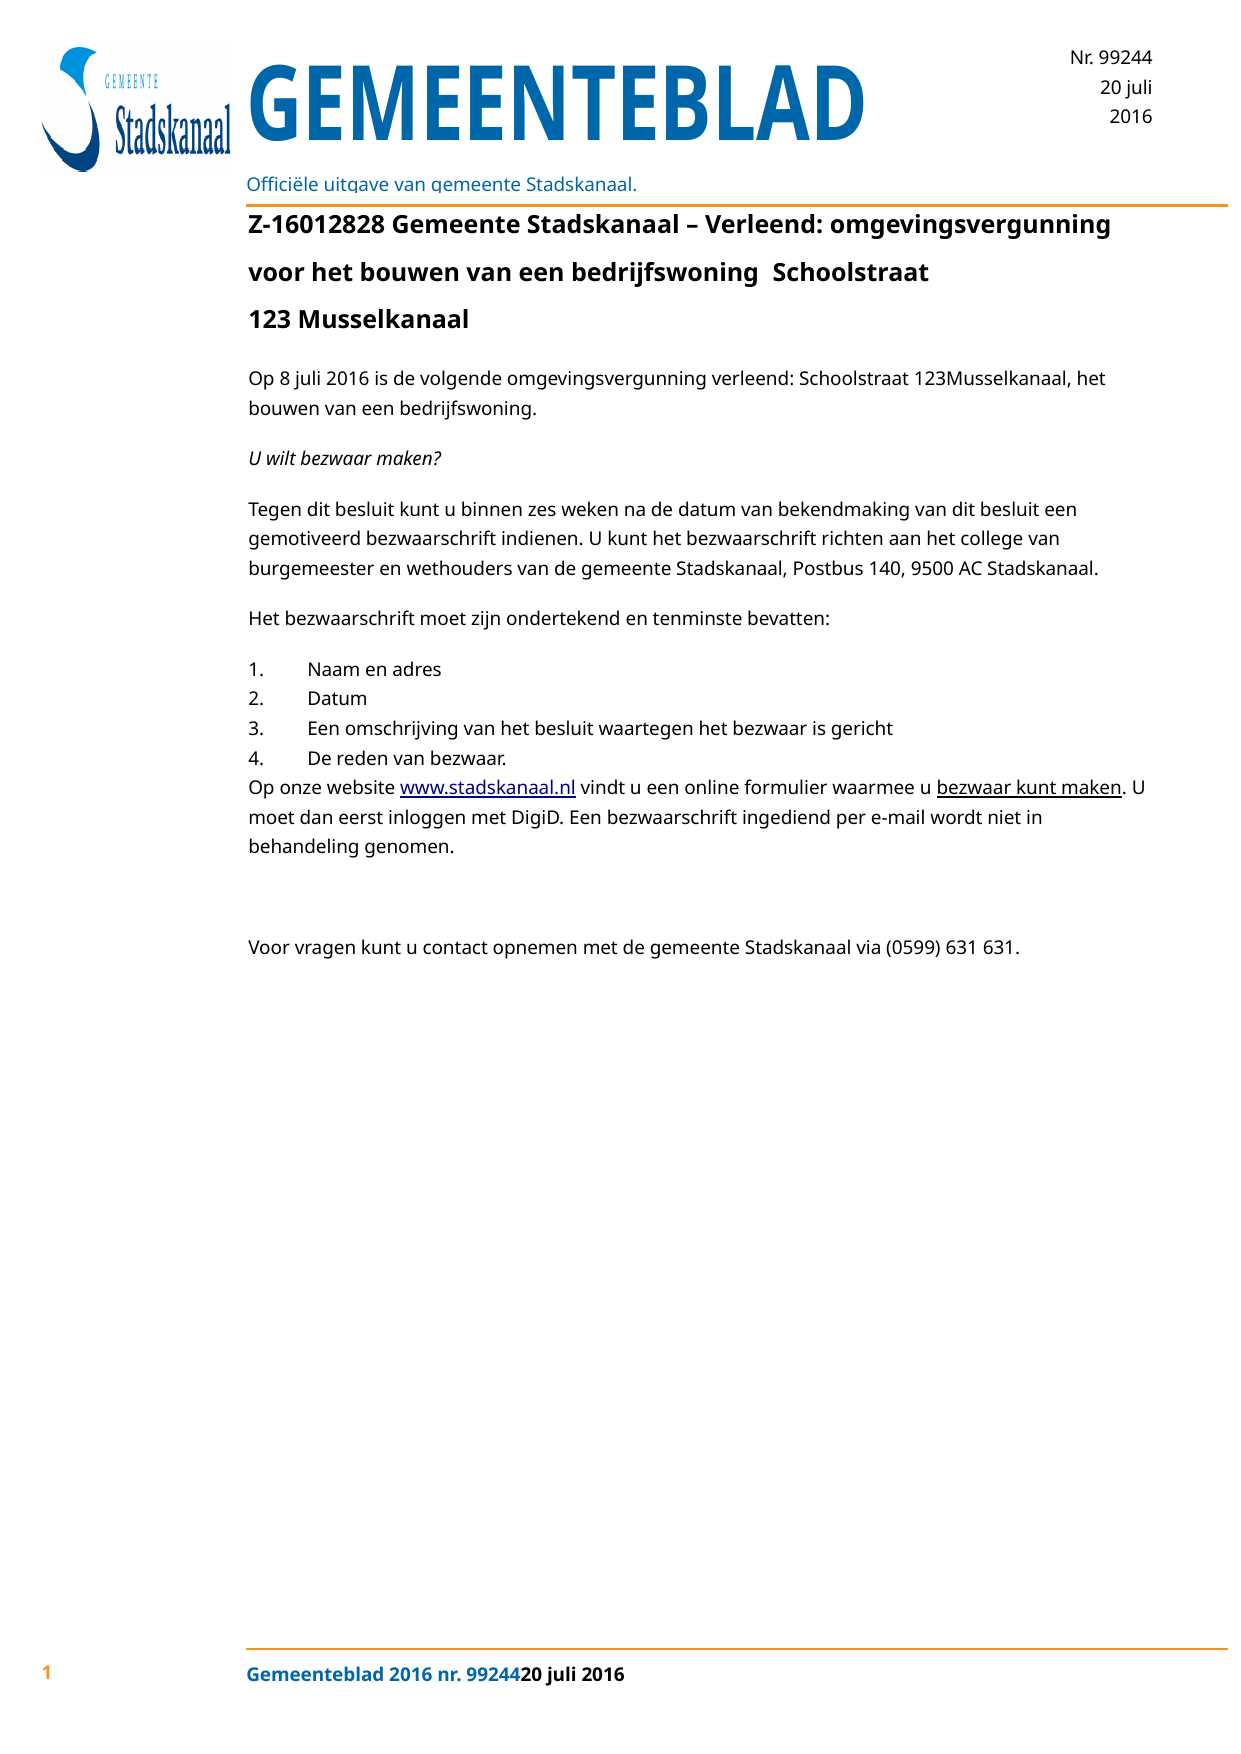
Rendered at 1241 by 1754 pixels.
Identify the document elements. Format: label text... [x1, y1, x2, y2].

text Tegen dit besluit kunt u binnen zes weken na de datum van bekendmaking van dit besluit een gemotiveerd bezwaarschrift indienen. U kunt het bezwaarschrift richten aan het college van burgemeester en wethouders van de gemeente Stadskanaal, Postbus 140, 9500 AC Stadskanaal. [248, 496, 1152, 581]
text Voor vragen kunt u contact opnemen met de gemeente Stadskanaal via (0599) 631 631. [248, 934, 1152, 960]
picture [41, 47, 231, 172]
list Datum [248, 686, 1152, 711]
text U wilt bezwaar maken? [248, 446, 1152, 471]
text Op onze website www.stadskanaal.nl vindt u een online formulier waarmee u bezwaar kunt maken. U moet dan eerst inloggen met DigiD. Een bezwaarschrift ingediend per e-mail wordt niet in behandeling genomen. [248, 774, 1152, 859]
text Z-16012828 Gemeente Stadskanaal – Verleend: omgevingsvergunning voor het bouwen van een bedrijfswoning Schoolstraat 123 Musselkanaal [248, 207, 1152, 336]
text Op 8 juli 2016 is de volgende omgevingsvergunning verleend: Schoolstraat 123Musselkanaal, het bouwen van een bedrijfswoning. [248, 366, 1152, 421]
text Het bezwaarschrift moet zijn ondertekend en tenminste bevatten: [248, 606, 1152, 631]
list Naam en adres [248, 656, 1152, 682]
list Een omschrijving van het besluit waartegen het bezwaar is gericht [248, 715, 1152, 741]
list De reden van bezwaar. [248, 745, 1152, 770]
